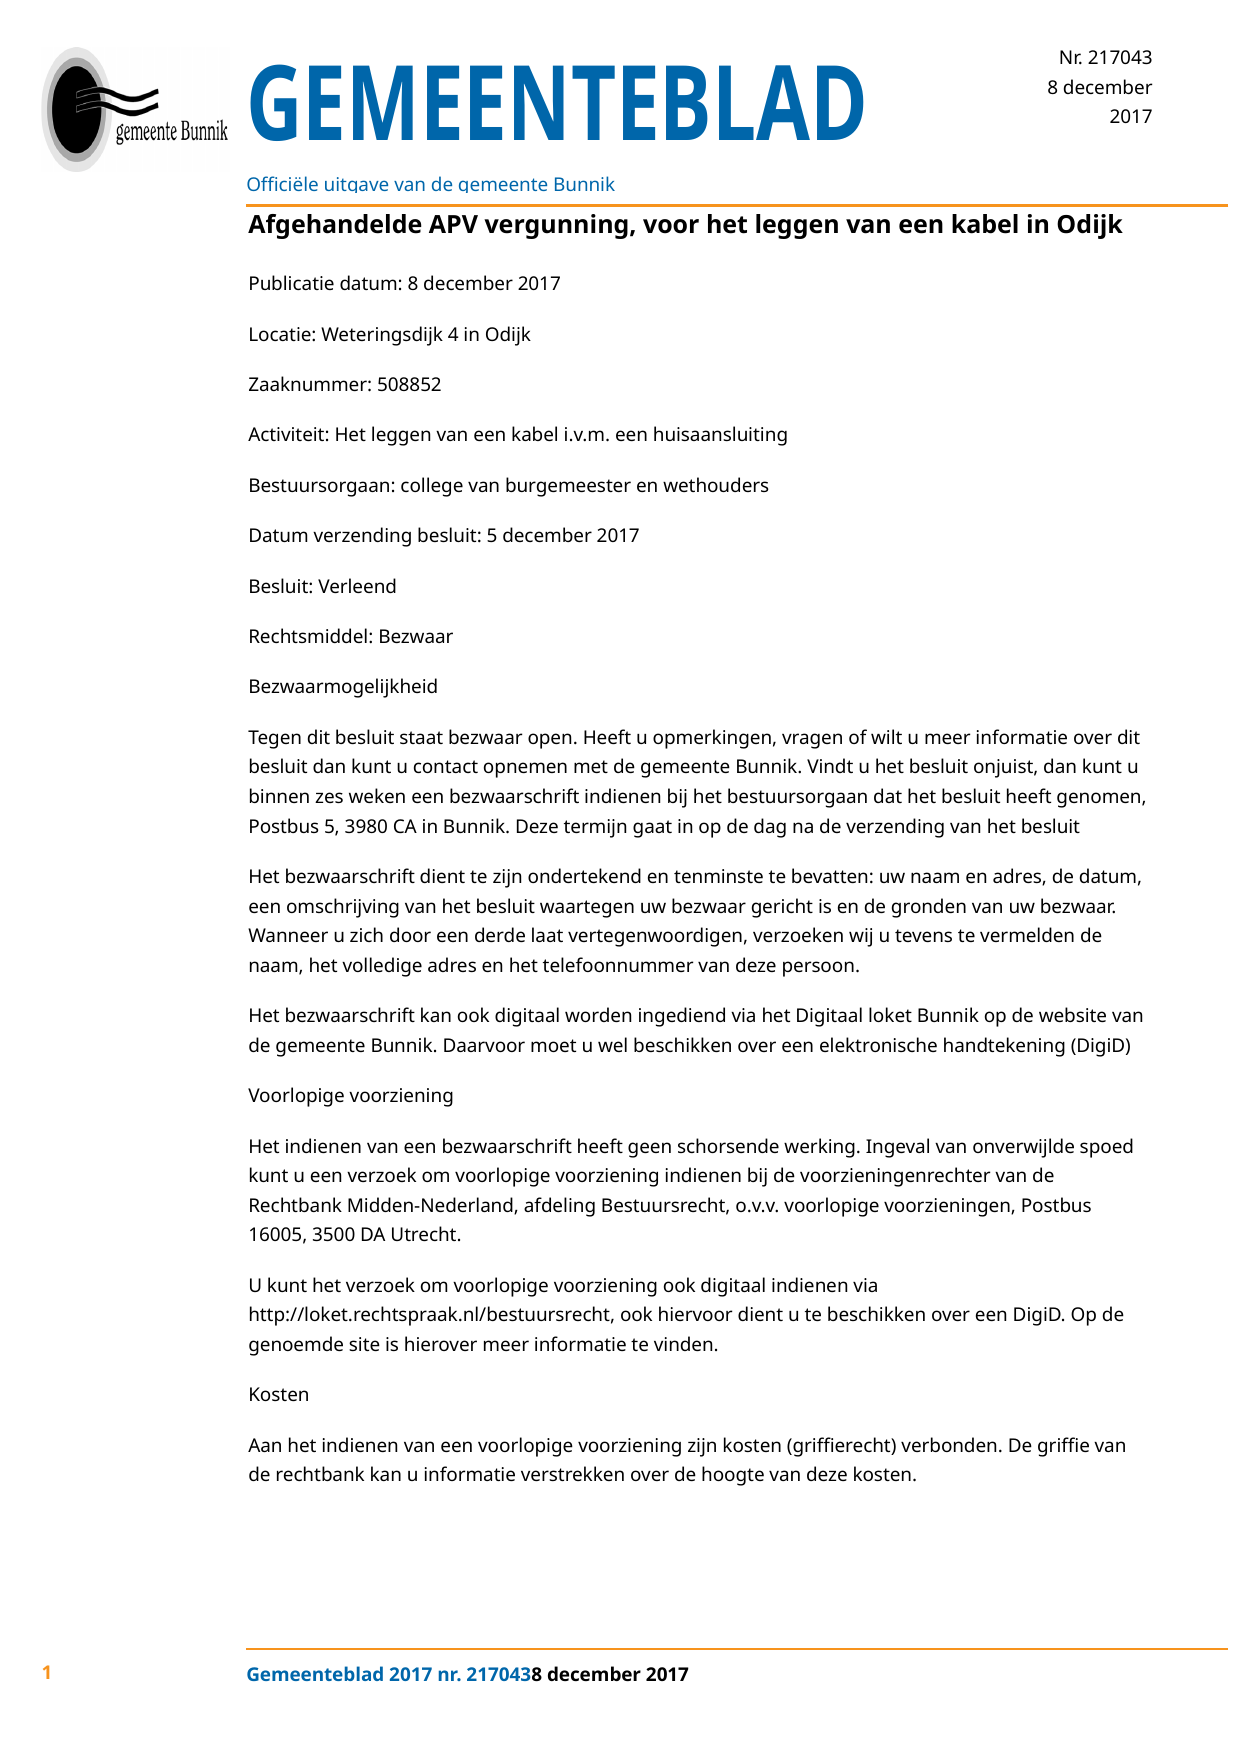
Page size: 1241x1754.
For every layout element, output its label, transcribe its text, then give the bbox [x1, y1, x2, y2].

text Zaaknummer: 508852 [248, 371, 1152, 397]
text Datum verzending besluit: 5 december 2017 [248, 522, 1152, 548]
text Het indienen van een bezwaarschrift heeft geen schorsende werking. Ingeval van onverwijlde spoed kunt u een verzoek om voorlopige voorziening indienen bij de voorzieningenrechter van de Rechtbank Midden-Nederland, afdeling Bestuursrecht, o.v.v. voorlopige voorzieningen, Postbus 16005, 3500 DA Utrecht. [248, 1133, 1152, 1247]
text Voorlopige voorziening [248, 1082, 1152, 1108]
text Rechtsmiddel: Bezwaar [248, 623, 1152, 649]
text Publicatie datum: 8 december 2017 [248, 270, 1152, 296]
text Locatie: Weteringsdijk 4 in Odijk [248, 321, 1152, 346]
text Afgehandelde APV vergunning, voor het leggen van een kabel in Odijk [248, 207, 1152, 241]
text Bestuursorgaan: college van burgemeester en wethouders [248, 472, 1152, 498]
text Aan het indienen van een voorlopige voorziening zijn kosten (griffierecht) verbonden. De griffie van de rechtbank kan u informatie verstrekken over de hoogte van deze kosten. [248, 1432, 1152, 1487]
text Kosten [248, 1382, 1152, 1407]
text Tegen dit besluit staat bezwaar open. Heeft u opmerkingen, vragen of wilt u meer informatie over dit besluit dan kunt u contact opnemen met de gemeente Bunnik. Vindt u het besluit onjuist, dan kunt u binnen zes weken een bezwaarschrift indienen bij het bestuursorgaan dat het besluit heeft genomen, Postbus 5, 3980 CA in Bunnik. Deze termijn gaat in op de dag na de verzending van het besluit [248, 724, 1152, 838]
text Besluit: Verleend [248, 573, 1152, 598]
picture [41, 47, 231, 172]
text Bezwaarmogelijkheid [248, 674, 1152, 699]
text Het bezwaarschrift dient te zijn ondertekend en tenminste te bevatten: uw naam en adres, de datum, een omschrijving van het besluit waartegen uw bezwaar gericht is en de gronden van uw bezwaar. Wanneer u zich door een derde laat vertegenwoordigen, verzoeken wij u tevens te vermelden de naam, het volledige adres en het telefoonnummer van deze persoon. [248, 863, 1152, 978]
text Het bezwaarschrift kan ook digitaal worden ingediend via het Digitaal loket Bunnik op de website van de gemeente Bunnik. Daarvoor moet u wel beschikken over een elektronische handtekening (DigiD) [248, 1002, 1152, 1058]
text U kunt het verzoek om voorlopige voorziening ook digitaal indienen via http://loket.rechtspraak.nl/bestuursrecht, ook hiervoor dient u te beschikken over een DigiD. Op de genoemde site is hierover meer informatie te vinden. [248, 1272, 1152, 1357]
text Activiteit: Het leggen van een kabel i.v.m. een huisaansluiting [248, 422, 1152, 447]
